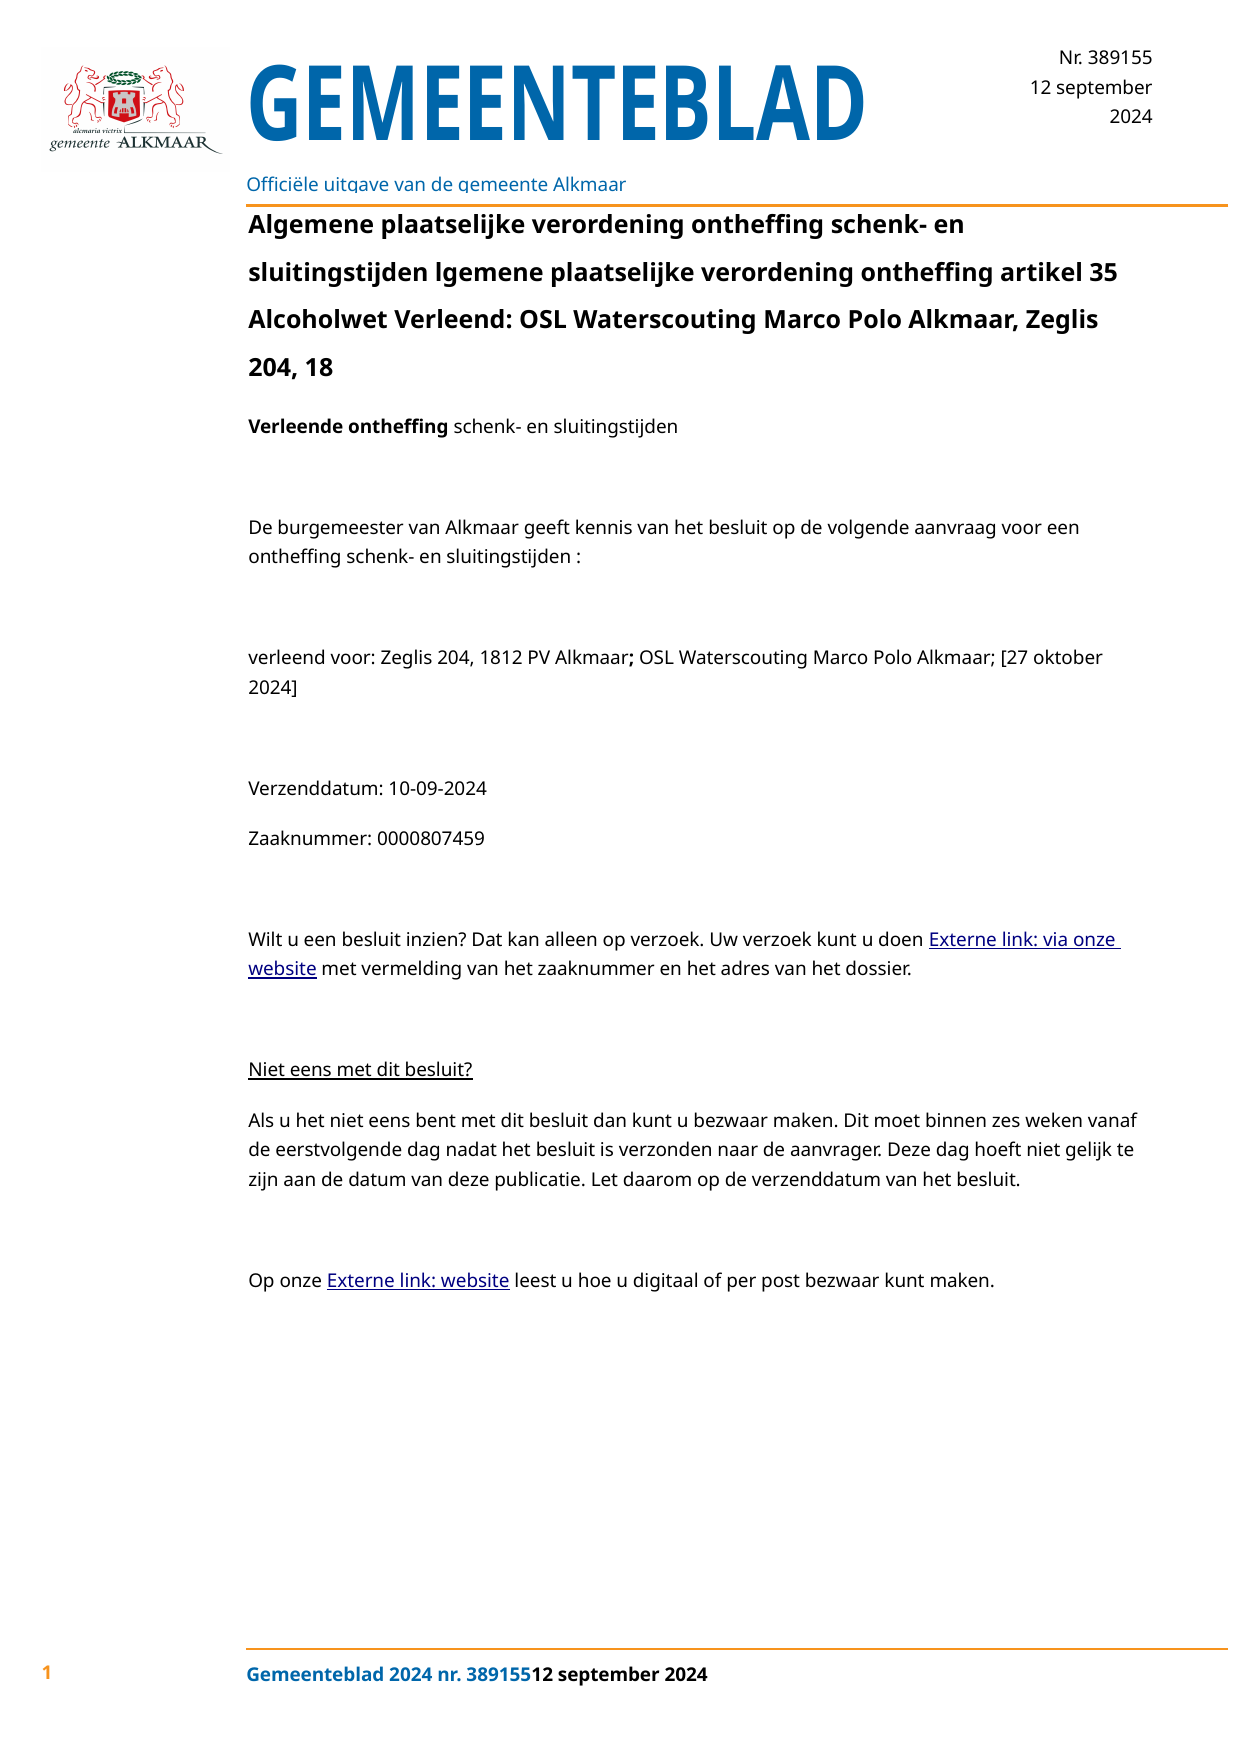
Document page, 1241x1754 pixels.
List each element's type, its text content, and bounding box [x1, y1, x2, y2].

text Niet eens met dit besluit? [248, 1056, 1152, 1082]
text verleend voor: Zeglis 204, 1812 PV Alkmaar; OSL Waterscouting Marco Polo Alkmaar; [27 oktober 2024] [248, 644, 1152, 700]
text Als u het niet eens bent met dit besluit dan kunt u bezwaar maken. Dit moet binnen zes weken vanaf de eerstvolgende dag nadat het besluit is verzonden naar de aanvrager. Deze dag hoeft niet gelijk te zijn aan de datum van deze publicatie. Let daarom op de verzenddatum van het besluit. [248, 1107, 1152, 1192]
text Op onze Externe link: website leest u hoe u digitaal of per post bezwaar kunt maken. [248, 1267, 1152, 1293]
text De burgemeester van Alkmaar geeft kennis van het besluit op de volgende aanvraag voor een ontheffing schenk- en sluitingstijden : [248, 514, 1152, 569]
text Verleende ontheffing schenk- en sluitingstijden [248, 413, 1152, 439]
text Verzenddatum: 10-09-2024 [248, 775, 1152, 801]
picture [41, 47, 231, 172]
text Algemene plaatselijke verordening ontheffing schenk- en sluitingstijden lgemene plaatselijke verordening ontheffing artikel 35 Alcoholwet Verleend: OSL Waterscouting Marco Polo Alkmaar, Zeglis 204, 18 [248, 207, 1152, 384]
text Wilt u een besluit inzien? Dat kan alleen op verzoek. Uw verzoek kunt u doen Externe link: via onze website met vermelding van het zaaknummer en het adres van het dossier. [248, 926, 1152, 981]
text Zaaknummer: 0000807459 [248, 825, 1152, 851]
